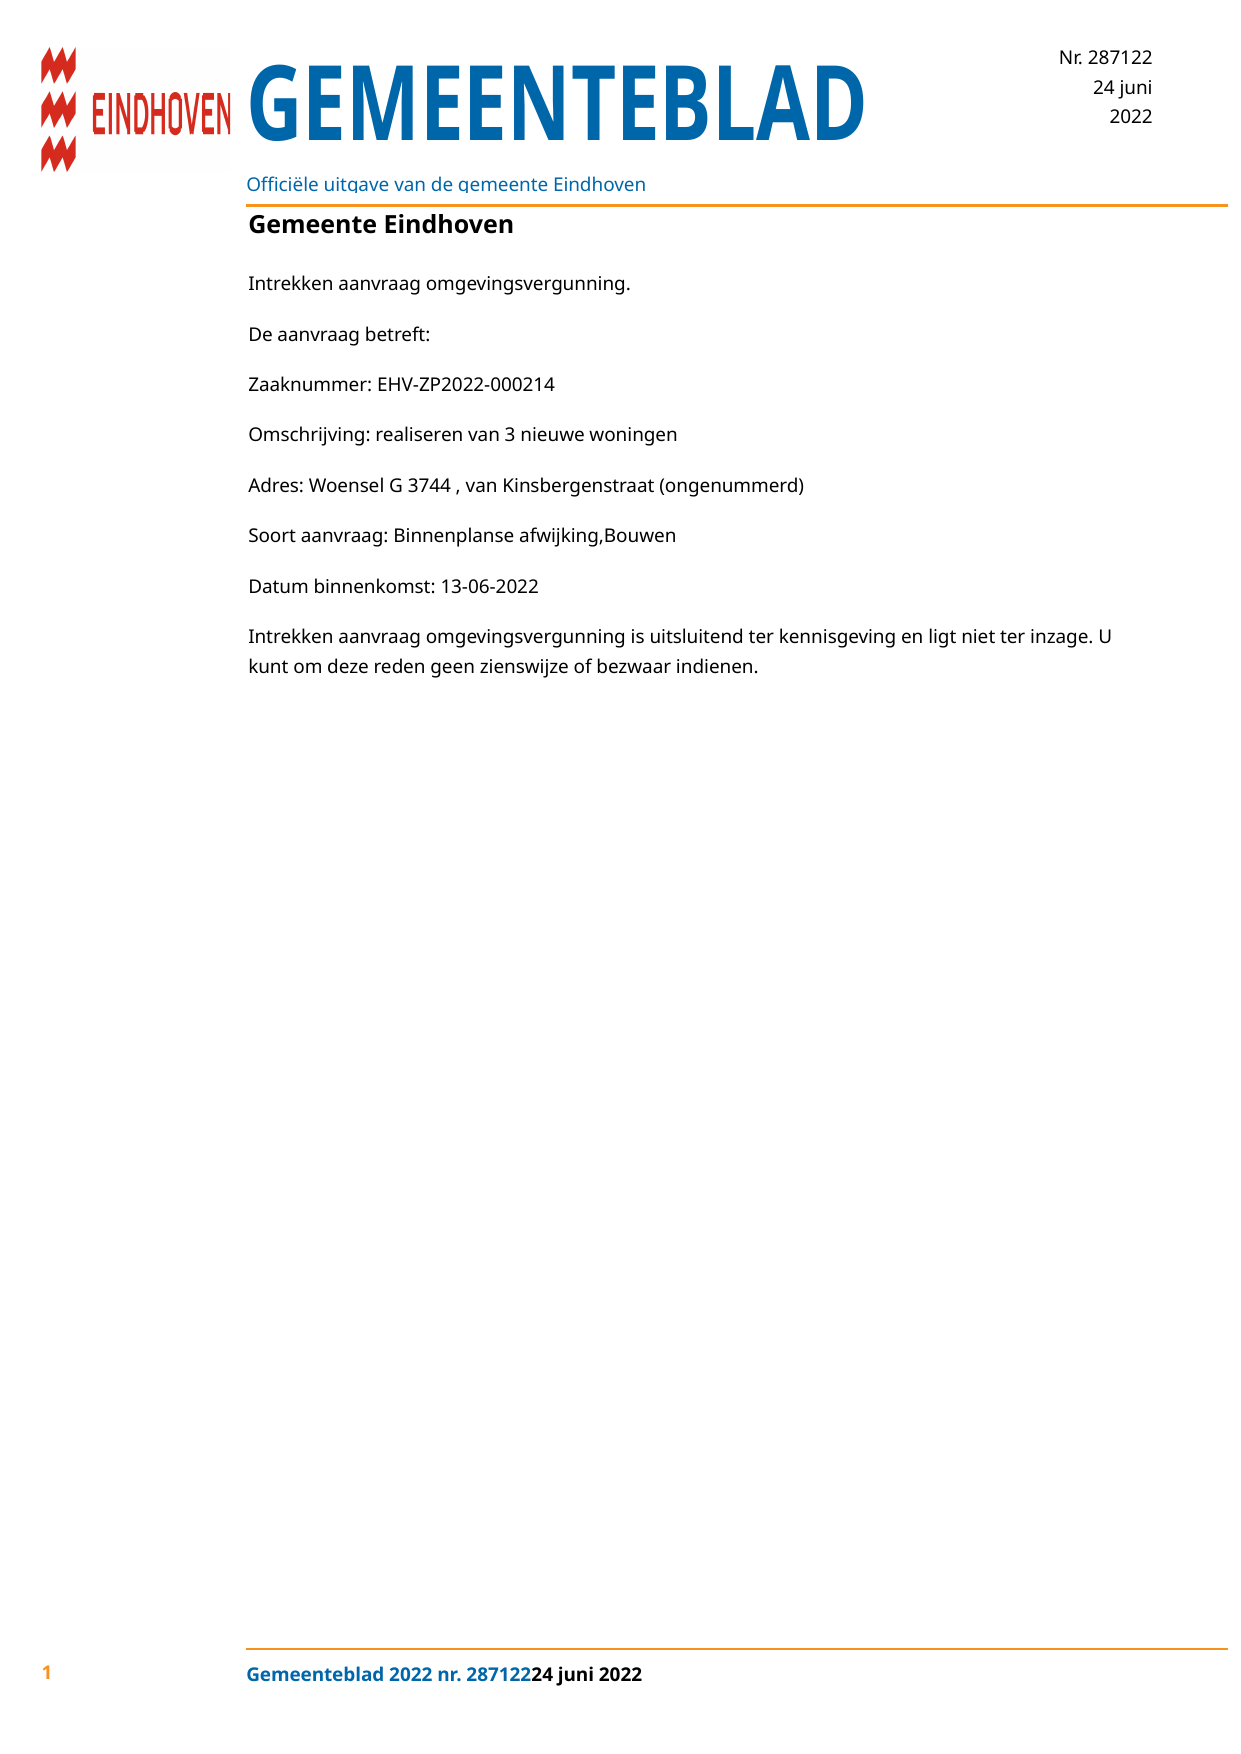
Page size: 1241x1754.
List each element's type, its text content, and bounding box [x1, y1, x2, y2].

text Intrekken aanvraag omgevingsvergunning is uitsluitend ter kennisgeving en ligt niet ter inzage. U kunt om deze reden geen zienswijze of bezwaar indienen. [248, 623, 1152, 678]
text Intrekken aanvraag omgevingsvergunning. [248, 270, 1152, 296]
text Gemeente Eindhoven [248, 207, 1152, 241]
text Zaaknummer: EHV-ZP2022-000214 [248, 371, 1152, 397]
text Omschrijving: realiseren van 3 nieuwe woningen [248, 422, 1152, 447]
text Adres: Woensel G 3744 , van Kinsbergenstraat (ongenummerd) [248, 472, 1152, 498]
text Datum binnenkomst: 13-06-2022 [248, 573, 1152, 598]
picture [41, 47, 231, 172]
text De aanvraag betreft: [248, 321, 1152, 346]
text Soort aanvraag: Binnenplanse afwijking,Bouwen [248, 522, 1152, 548]
